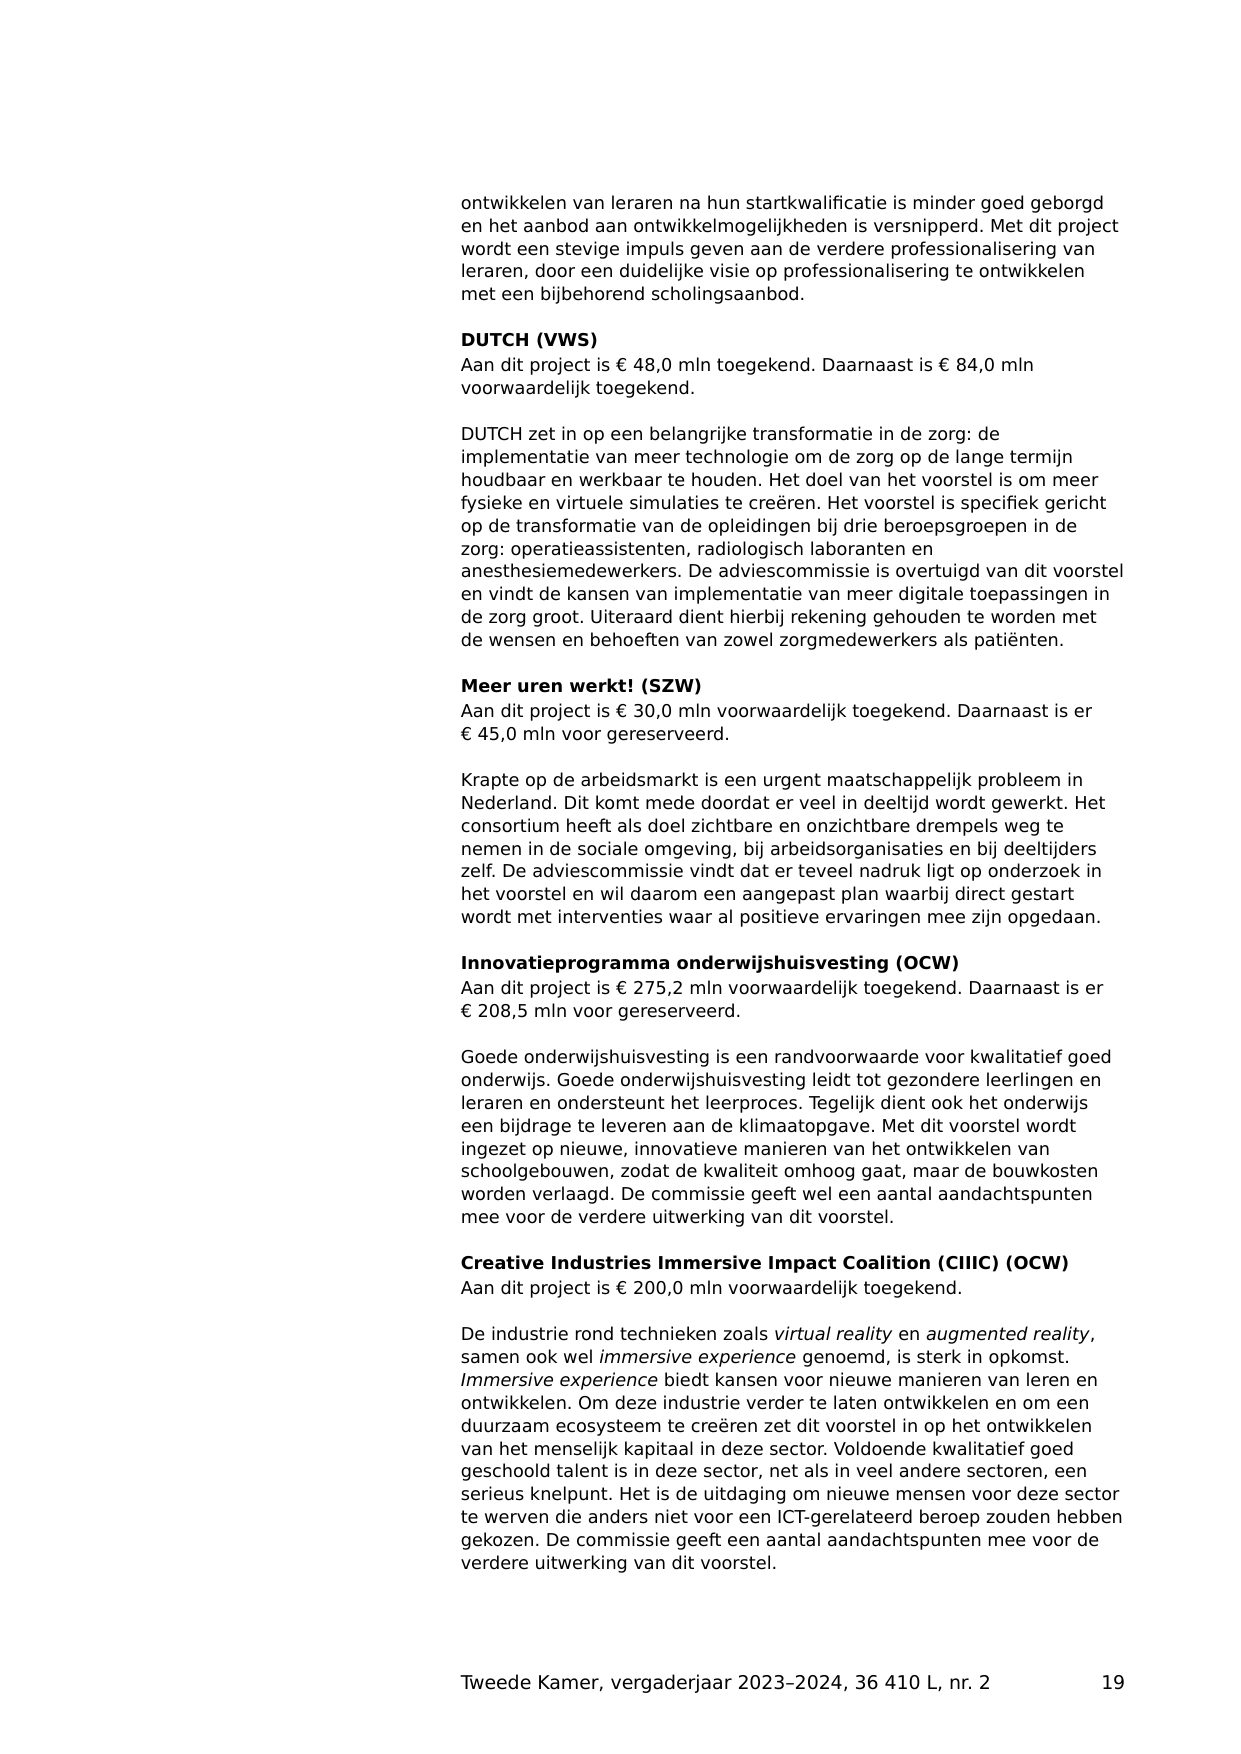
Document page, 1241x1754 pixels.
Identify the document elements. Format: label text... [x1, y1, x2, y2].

text Meer uren werkt! (SZW) [461, 674, 1125, 697]
text Aan dit project is € 30,0 mln voorwaardelijk toegekend. Daarnaast is er € 45,0 mln voor gereserveerd. [461, 699, 1125, 745]
text Aan dit project is € 200,0 mln voorwaardelijk toegekend. [461, 1276, 1125, 1299]
text DUTCH (VWS) [461, 328, 1125, 351]
text Aan dit project is € 48,0 mln toegekend. Daarnaast is € 84,0 mln voorwaardelijk toegekend. [461, 353, 1125, 399]
text DUTCH zet in op een belangrijke transformatie in de zorg: de implementatie van meer technologie om de zorg op de lange termijn houdbaar en werkbaar te houden. Het doel van het voorstel is om meer fysieke en virtuele simulaties te creëren. Het voorstel is specifiek gericht op de transformatie van de opleidingen bij drie beroepsgroepen in de zorg: operatieassistenten, radiologisch laboranten en anesthesiemedewerkers. De adviescommissie is overtuigd van dit voorstel en vindt de kansen van implementatie van meer digitale toepassingen in de zorg groot. Uiteraard dient hierbij rekening gehouden te worden met de wensen en behoeften van zowel zorgmedewerkers als patiënten. [461, 422, 1125, 651]
text Innovatieprogramma onderwijshuisvesting (OCW) [461, 951, 1125, 974]
text Aan dit project is € 275,2 mln voorwaardelijk toegekend. Daarnaast is er € 208,5 mln voor gereserveerd. [461, 976, 1125, 1022]
text Goede onderwijshuisvesting is een randvoorwaarde voor kwalitatief goed onderwijs. Goede onderwijshuisvesting leidt tot gezondere leerlingen en leraren en ondersteunt het leerproces. Tegelijk dient ook het onderwijs een bijdrage te leveren aan de klimaatopgave. Met dit voorstel wordt ingezet op nieuwe, innovatieve manieren van het ontwikkelen van schoolgebouwen, zodat de kwaliteit omhoog gaat, maar de bouwkosten worden verlaagd. De commissie geeft wel een aantal aandachtspunten mee voor de verdere uitwerking van dit voorstel. [461, 1045, 1125, 1228]
text Krapte op de arbeidsmarkt is een urgent maatschappelijk probleem in Nederland. Dit komt mede doordat er veel in deeltijd wordt gewerkt. Het consortium heeft als doel zichtbare en onzichtbare drempels weg te nemen in de sociale omgeving, bij arbeidsorganisaties en bij deeltijders zelf. De adviescommissie vindt dat er teveel nadruk ligt op onderzoek in het voorstel en wil daarom een aangepast plan waarbij direct gestart wordt met interventies waar al positieve ervaringen mee zijn opgedaan. [461, 768, 1125, 928]
text Creative Industries Immersive Impact Coalition (CIIIC) (OCW) [461, 1251, 1125, 1274]
text De industrie rond technieken zoals virtual reality en augmented reality, samen ook wel immersive experience genoemd, is sterk in opkomst. Immersive experience biedt kansen voor nieuwe manieren van leren en ontwikkelen. Om deze industrie verder te laten ontwikkelen en om een duurzaam ecosysteem te creëren zet dit voorstel in op het ontwikkelen van het menselijk kapitaal in deze sector. Voldoende kwalitatief goed geschoold talent is in deze sector, net als in veel andere sectoren, een serieus knelpunt. Het is de uitdaging om nieuwe mensen voor deze sector te werven die anders niet voor een ICT-gerelateerd beroep zouden hebben gekozen. De commissie geeft een aantal aandachtspunten mee voor de verdere uitwerking van dit voorstel. [461, 1322, 1125, 1574]
text ontwikkelen van leraren na hun startkwalificatie is minder goed geborgd en het aanbod aan ontwikkelmogelijkheden is versnipperd. Met dit project wordt een stevige impuls geven aan de verdere professionalisering van leraren, door een duidelijke visie op professionalisering te ontwikkelen met een bijbehorend scholingsaanbod. [461, 191, 1125, 305]
